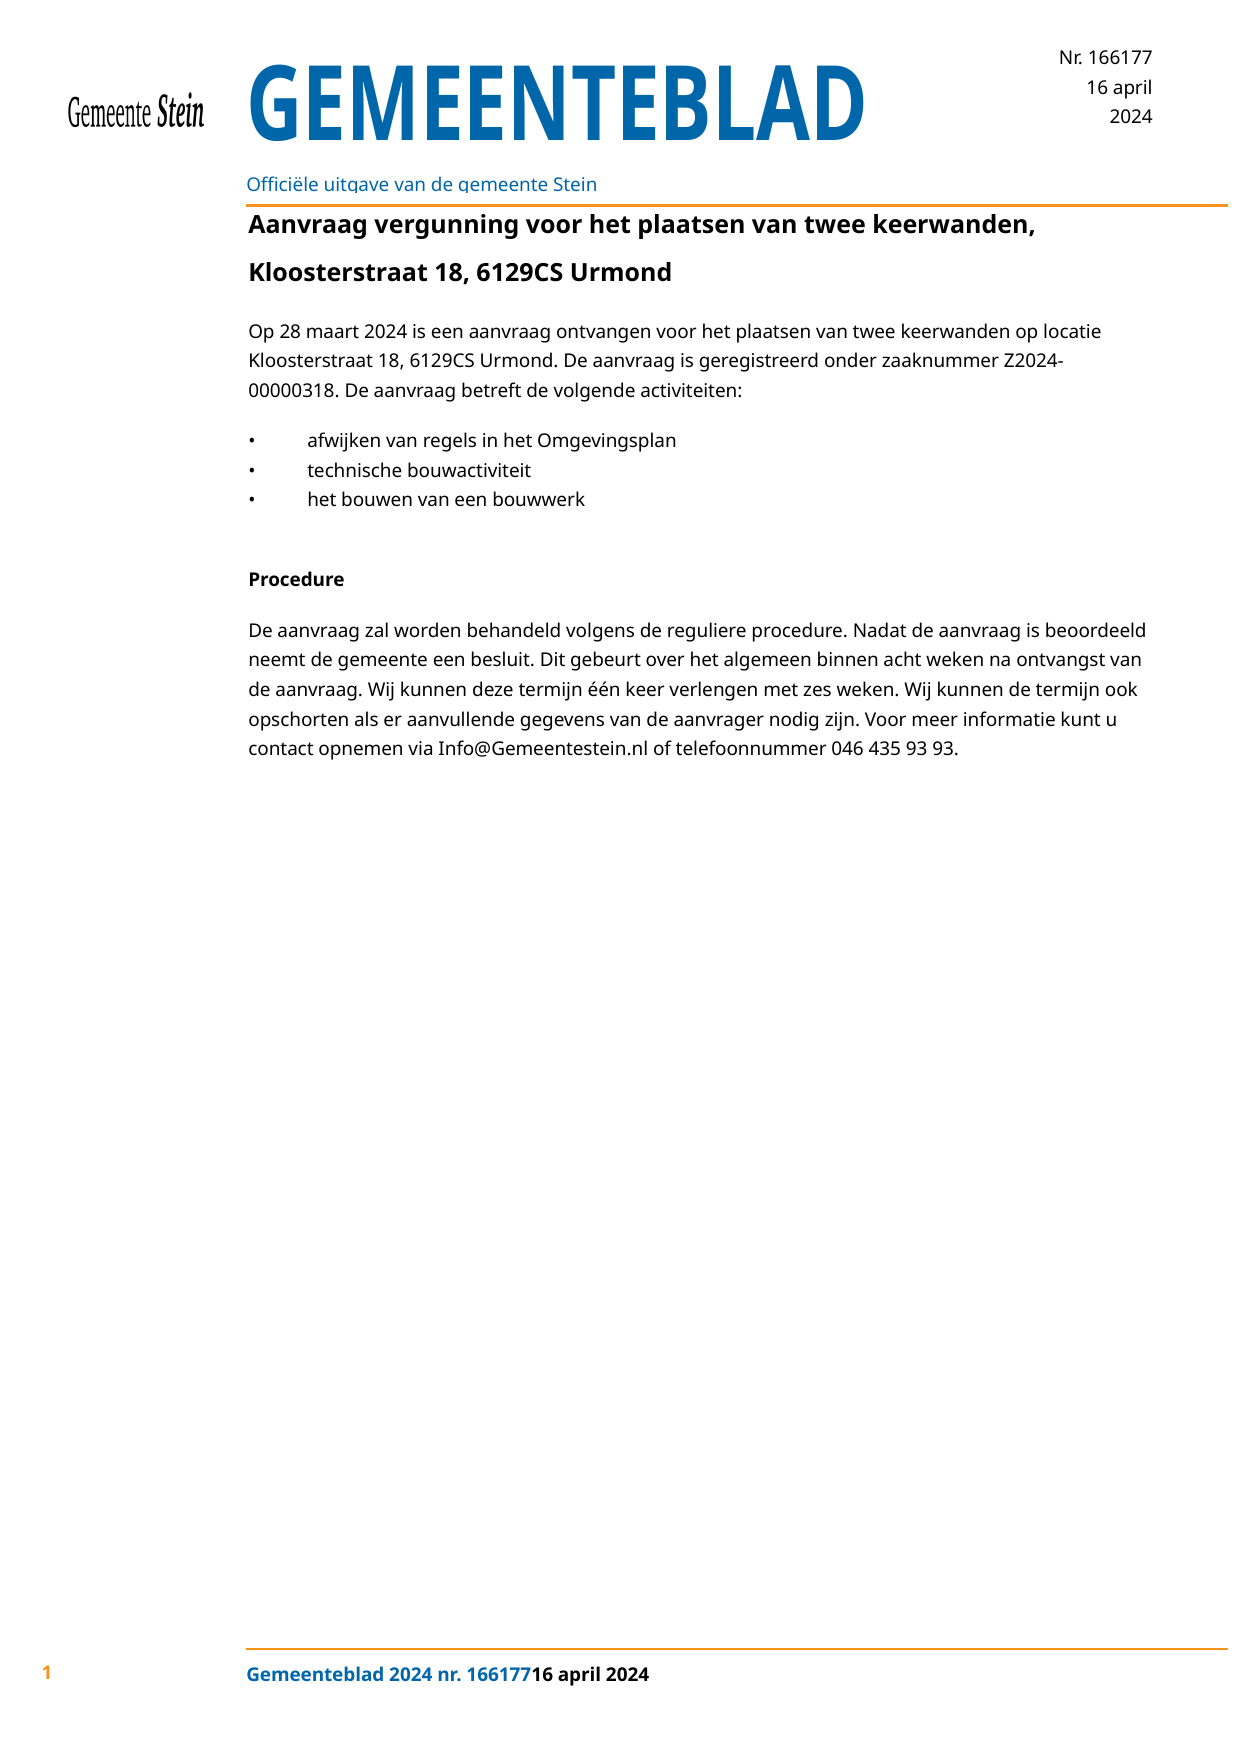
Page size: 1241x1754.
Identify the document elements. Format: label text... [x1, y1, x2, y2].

list het bouwen van een bouwwerk [248, 487, 1152, 512]
text Aanvraag vergunning voor het plaatsen van twee keerwanden, Kloosterstraat 18, 6129CS Urmond [248, 207, 1152, 288]
text De aanvraag zal worden behandeld volgens de reguliere procedure. Nadat de aanvraag is beoordeeld neemt de gemeente een besluit. Dit gebeurt over het algemeen binnen acht weken na ontvangst van de aanvraag. Wij kunnen deze termijn één keer verlengen met zes weken. Wij kunnen de termijn ook opschorten als er aanvullende gegevens van de aanvrager nodig zijn. Voor meer informatie kunt u contact opnemen via Info@Gemeentestein.nl of telefoonnummer 046 435 93 93. [248, 617, 1152, 761]
picture [41, 47, 231, 172]
text Op 28 maart 2024 is een aanvraag ontvangen voor het plaatsen van twee keerwanden op locatie Kloosterstraat 18, 6129CS Urmond. De aanvraag is geregistreerd onder zaaknummer Z2024-00000318. De aanvraag betreft de volgende activiteiten: [248, 318, 1152, 403]
list technische bouwactiviteit [248, 457, 1152, 483]
text Procedure [248, 567, 1152, 592]
list afwijken van regels in het Omgevingsplan [248, 427, 1152, 453]
